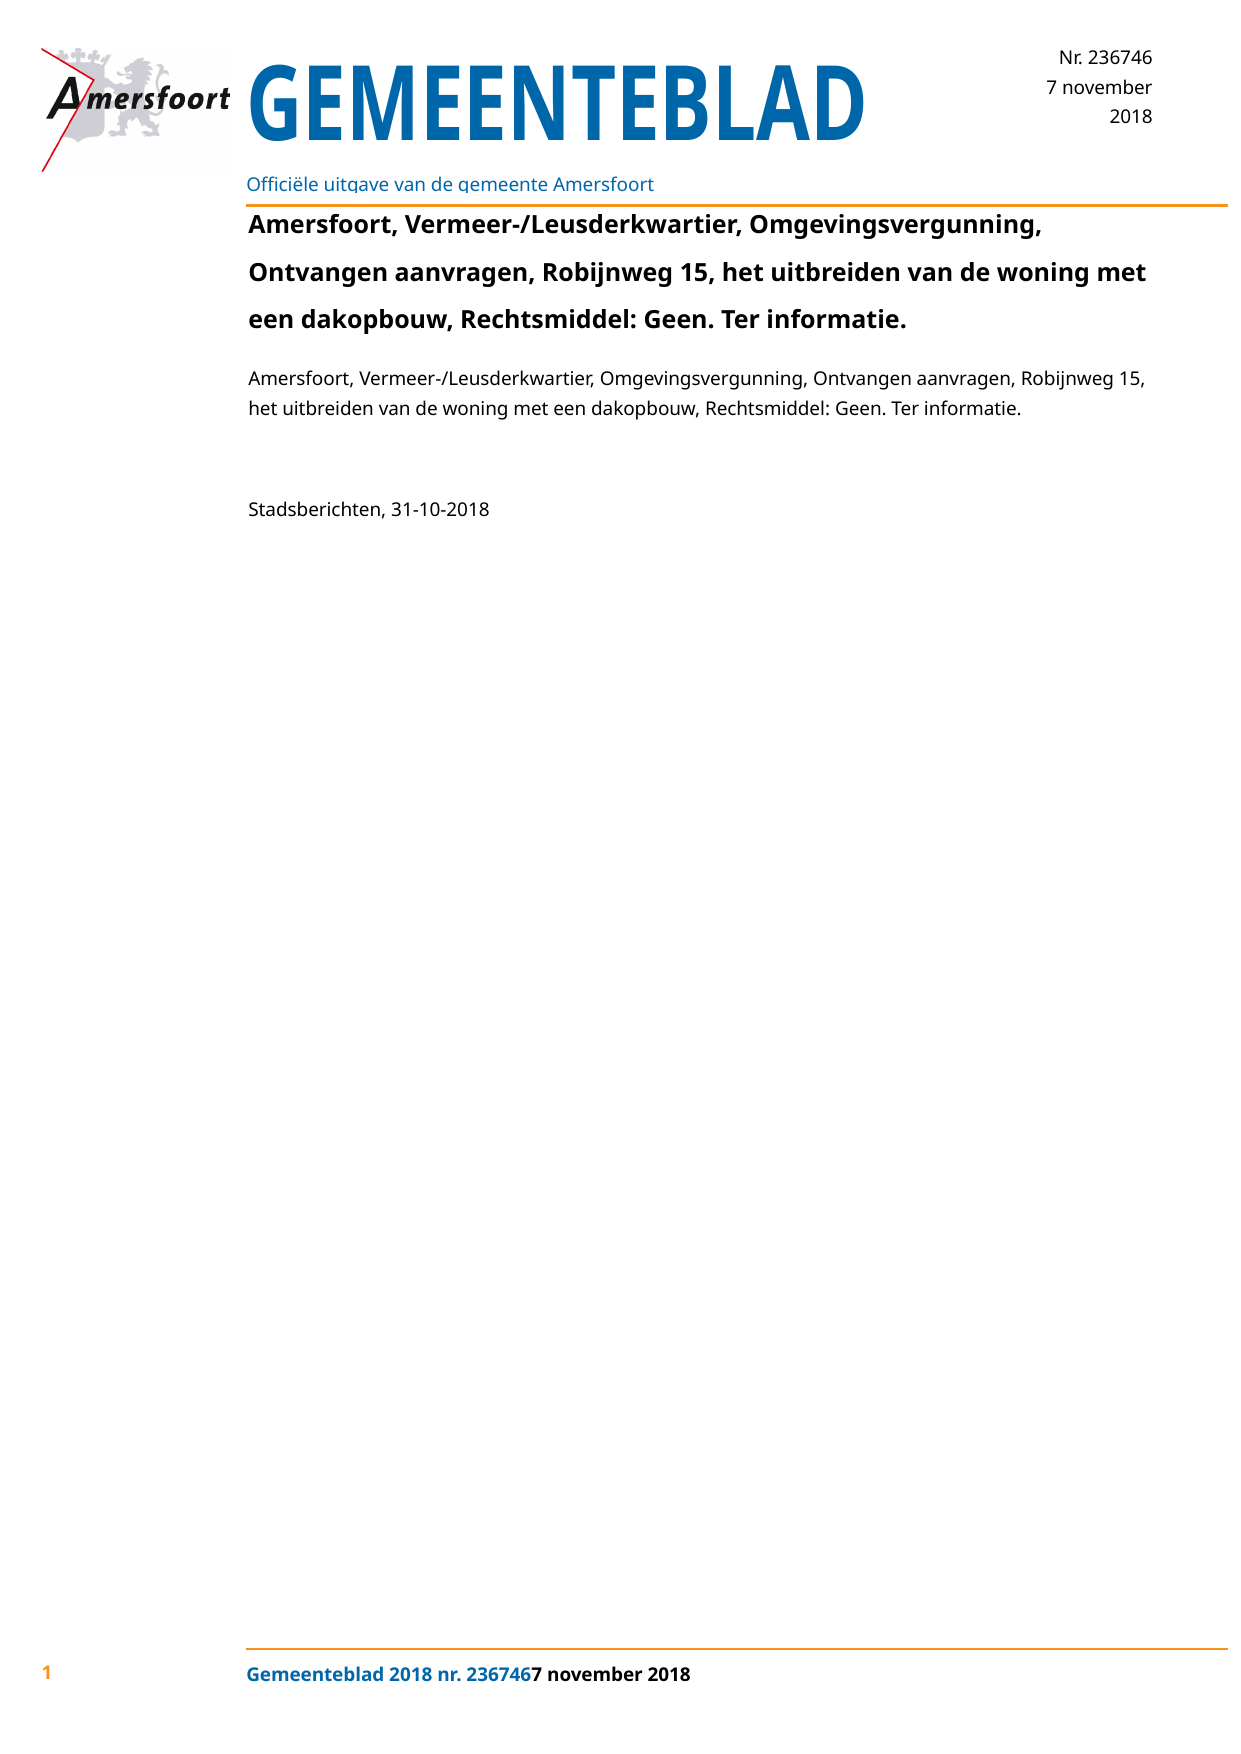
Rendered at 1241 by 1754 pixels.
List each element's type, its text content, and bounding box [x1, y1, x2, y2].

picture [41, 47, 231, 172]
text Stadsberichten, 31-10-2018 [248, 496, 1152, 522]
text Amersfoort, Vermeer-/Leusderkwartier, Omgevingsvergunning, Ontvangen aanvragen, Robijnweg 15, het uitbreiden van de woning met een dakopbouw, Rechtsmiddel: Geen. Ter informatie. [248, 207, 1152, 336]
text Amersfoort, Vermeer-/Leusderkwartier, Omgevingsvergunning, Ontvangen aanvragen, Robijnweg 15, het uitbreiden van de woning met een dakopbouw, Rechtsmiddel: Geen. Ter informatie. [248, 366, 1152, 421]
